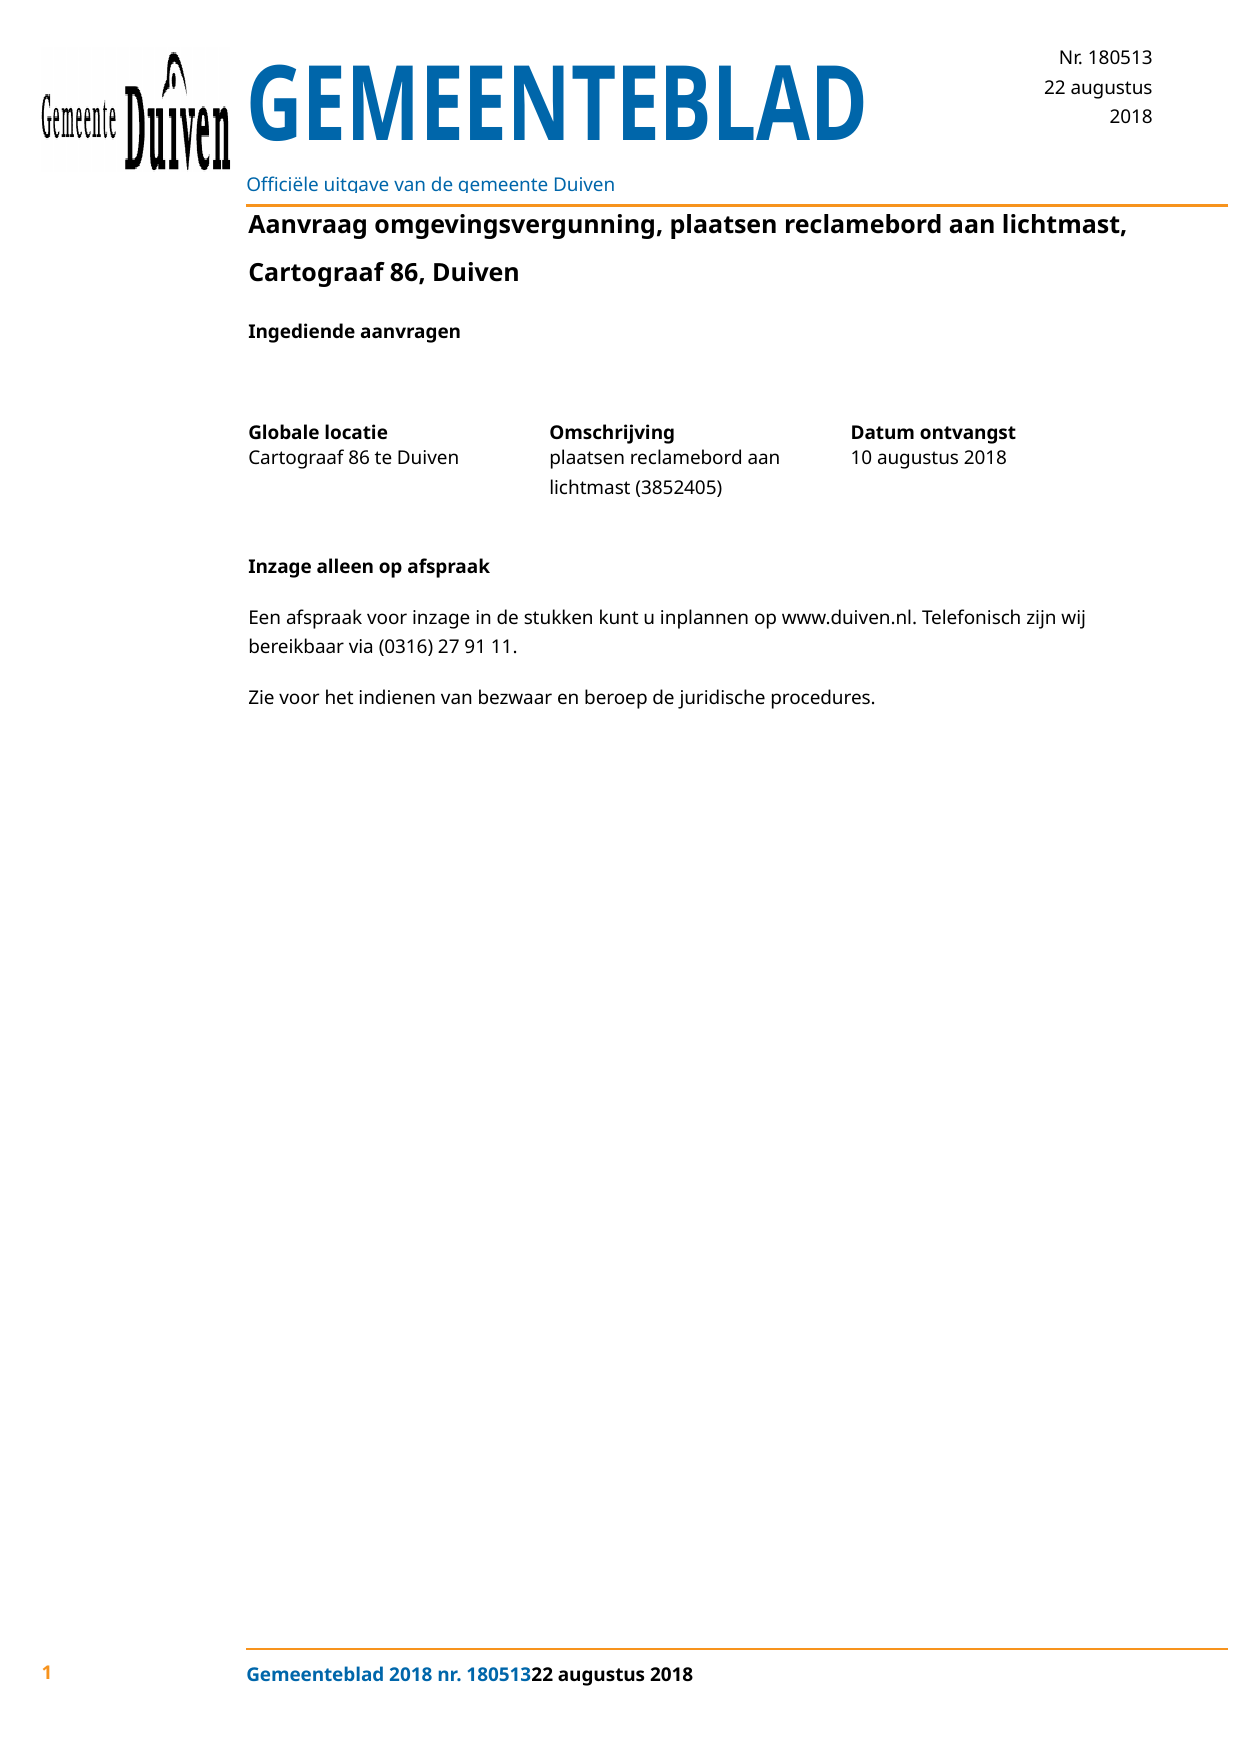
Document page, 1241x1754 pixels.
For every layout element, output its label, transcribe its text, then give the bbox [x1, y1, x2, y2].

text Een afspraak voor inzage in de stukken kunt u inplannen op www.duiven.nl. Telefonisch zijn wij bereikbaar via (0316) 27 91 11. [248, 604, 1152, 659]
text Inzage alleen op afspraak [248, 553, 1152, 579]
text Ingediende aanvragen [248, 318, 1152, 344]
text Zie voor het indienen van bezwaar en beroep de juridische procedures. [248, 684, 1152, 710]
table_header Omschrijving [549, 419, 850, 444]
table_cell Cartograaf 86 te Duiven [248, 445, 549, 500]
text Aanvraag omgevingsvergunning, plaatsen reclamebord aan lichtmast, Cartograaf 86, Duiven [248, 207, 1152, 288]
table_header Datum ontvangst [850, 419, 1152, 444]
table_cell plaatsen reclamebord aan lichtmast (3852405) [549, 445, 850, 500]
table_header Globale locatie [248, 419, 549, 444]
picture [41, 47, 231, 172]
table_cell 10 augustus 2018 [850, 445, 1152, 500]
